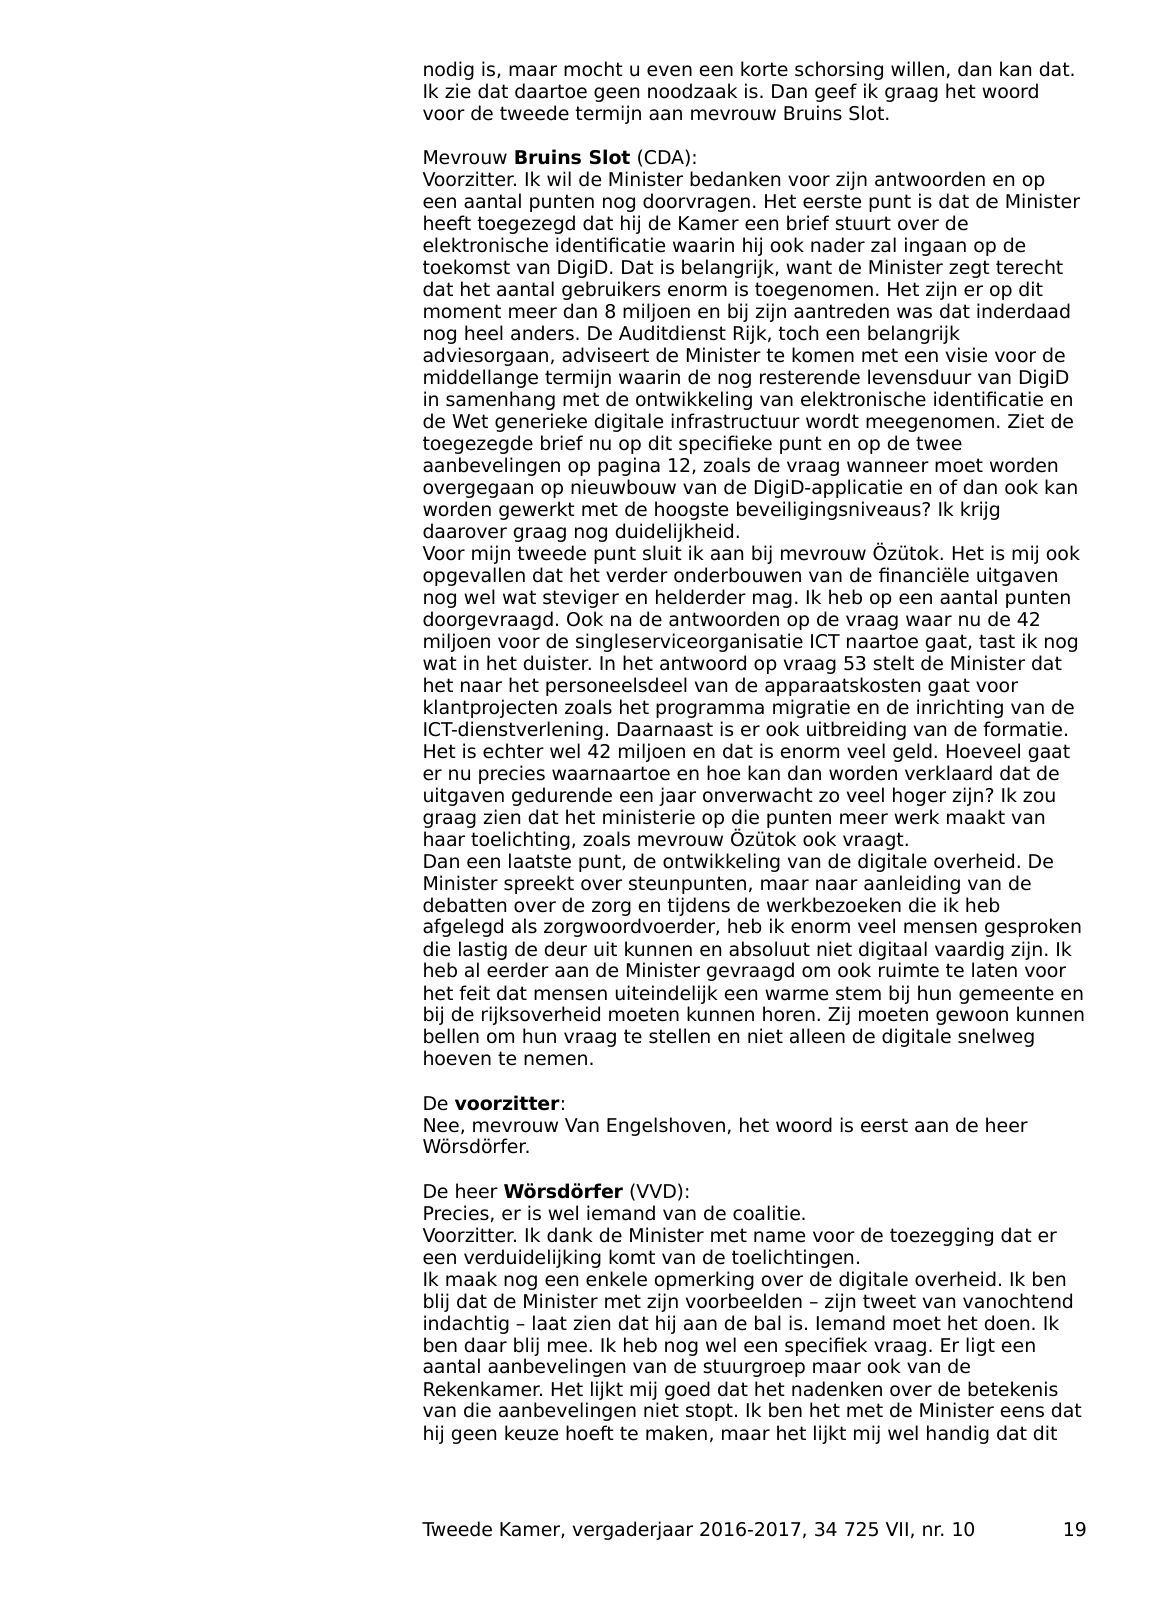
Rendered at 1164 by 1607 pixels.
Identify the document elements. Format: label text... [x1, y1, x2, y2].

text De heer Wörsdörfer (VVD): [422, 1181, 1087, 1203]
text Mevrouw Bruins Slot (CDA): [422, 147, 1087, 169]
text Precies, er is wel iemand van de coalitie. [422, 1203, 1087, 1224]
text Ik maak nog een enkele opmerking over de digitale overheid. Ik ben blij dat de Minister met zijn voorbeelden – zijn tweet van vanochtend indachtig – laat zien dat hij aan de bal is. Iemand moet het doen. Ik ben daar blij mee. Ik heb nog wel een specifiek vraag. Er ligt een aantal aanbevelingen van de stuurgroep maar ook van de Rekenkamer. Het lijkt mij goed dat het nadenken over de betekenis van die aanbevelingen niet stopt. Ik ben het met de Minister eens dat hij geen keuze hoeft te maken, maar het lijkt mij wel handig dat dit [422, 1268, 1087, 1444]
text Voorzitter. Ik wil de Minister bedanken voor zijn antwoorden en op een aantal punten nog doorvragen. Het eerste punt is dat de Minister heeft toegezegd dat hij de Kamer een brief stuurt over de elektronische identificatie waarin hij ook nader zal ingaan op de toekomst van DigiD. Dat is belangrijk, want de Minister zegt terecht dat het aantal gebruikers enorm is toegenomen. Het zijn er op dit moment meer dan 8 miljoen en bij zijn aantreden was dat inderdaad nog heel anders. De Auditdienst Rijk, toch een belangrijk adviesorgaan, adviseert de Minister te komen met een visie voor de middellange termijn waarin de nog resterende levensduur van DigiD in samenhang met de ontwikkeling van elektronische identificatie en de Wet generieke digitale infrastructuur wordt meegenomen. Ziet de toegezegde brief nu op dit specifieke punt en op de twee aanbevelingen op pagina 12, zoals de vraag wanneer moet worden overgegaan op nieuwbouw van de DigiD-applicatie en of dan ook kan worden gewerkt met de hoogste beveiligingsniveaus? Ik krijg daarover graag nog duidelijkheid. [422, 169, 1087, 543]
text Voor mijn tweede punt sluit ik aan bij mevrouw Özütok. Het is mij ook opgevallen dat het verder onderbouwen van de financiële uitgaven nog wel wat steviger en helderder mag. Ik heb op een aantal punten doorgevraagd. Ook na de antwoorden op de vraag waar nu de 42 miljoen voor de singleserviceorganisatie ICT naartoe gaat, tast ik nog wat in het duister. In het antwoord op vraag 53 stelt de Minister dat het naar het personeelsdeel van de apparaatskosten gaat voor klantprojecten zoals het programma migratie en de inrichting van de ICT-dienstverlening. Daarnaast is er ook uitbreiding van de formatie. Het is echter wel 42 miljoen en dat is enorm veel geld. Hoeveel gaat er nu precies waarnaartoe en hoe kan dan worden verklaard dat de uitgaven gedurende een jaar onverwacht zo veel hoger zijn? Ik zou graag zien dat het ministerie op die punten meer werk maakt van haar toelichting, zoals mevrouw Özütok ook vraagt. [422, 543, 1087, 851]
text Voorzitter. Ik dank de Minister met name voor de toezegging dat er een verduidelijking komt van de toelichtingen. [422, 1224, 1087, 1268]
text De voorzitter: [422, 1092, 1087, 1114]
text Nee, mevrouw Van Engelshoven, het woord is eerst aan de heer Wörsdörfer. [422, 1114, 1087, 1158]
text Dan een laatste punt, de ontwikkeling van de digitale overheid. De Minister spreekt over steunpunten, maar naar aanleiding van de debatten over de zorg en tijdens de werkbezoeken die ik heb afgelegd als zorgwoordvoerder, heb ik enorm veel mensen gesproken die lastig de deur uit kunnen en absoluut niet digitaal vaardig zijn. Ik heb al eerder aan de Minister gevraagd om ook ruimte te laten voor het feit dat mensen uiteindelijk een warme stem bij hun gemeente en bij de rijksoverheid moeten kunnen horen. Zij moeten gewoon kunnen bellen om hun vraag te stellen en niet alleen de digitale snelweg hoeven te nemen. [422, 851, 1087, 1070]
text nodig is, maar mocht u even een korte schorsing willen, dan kan dat. Ik zie dat daartoe geen noodzaak is. Dan geef ik graag het woord voor de tweede termijn aan mevrouw Bruins Slot. [422, 59, 1087, 125]
